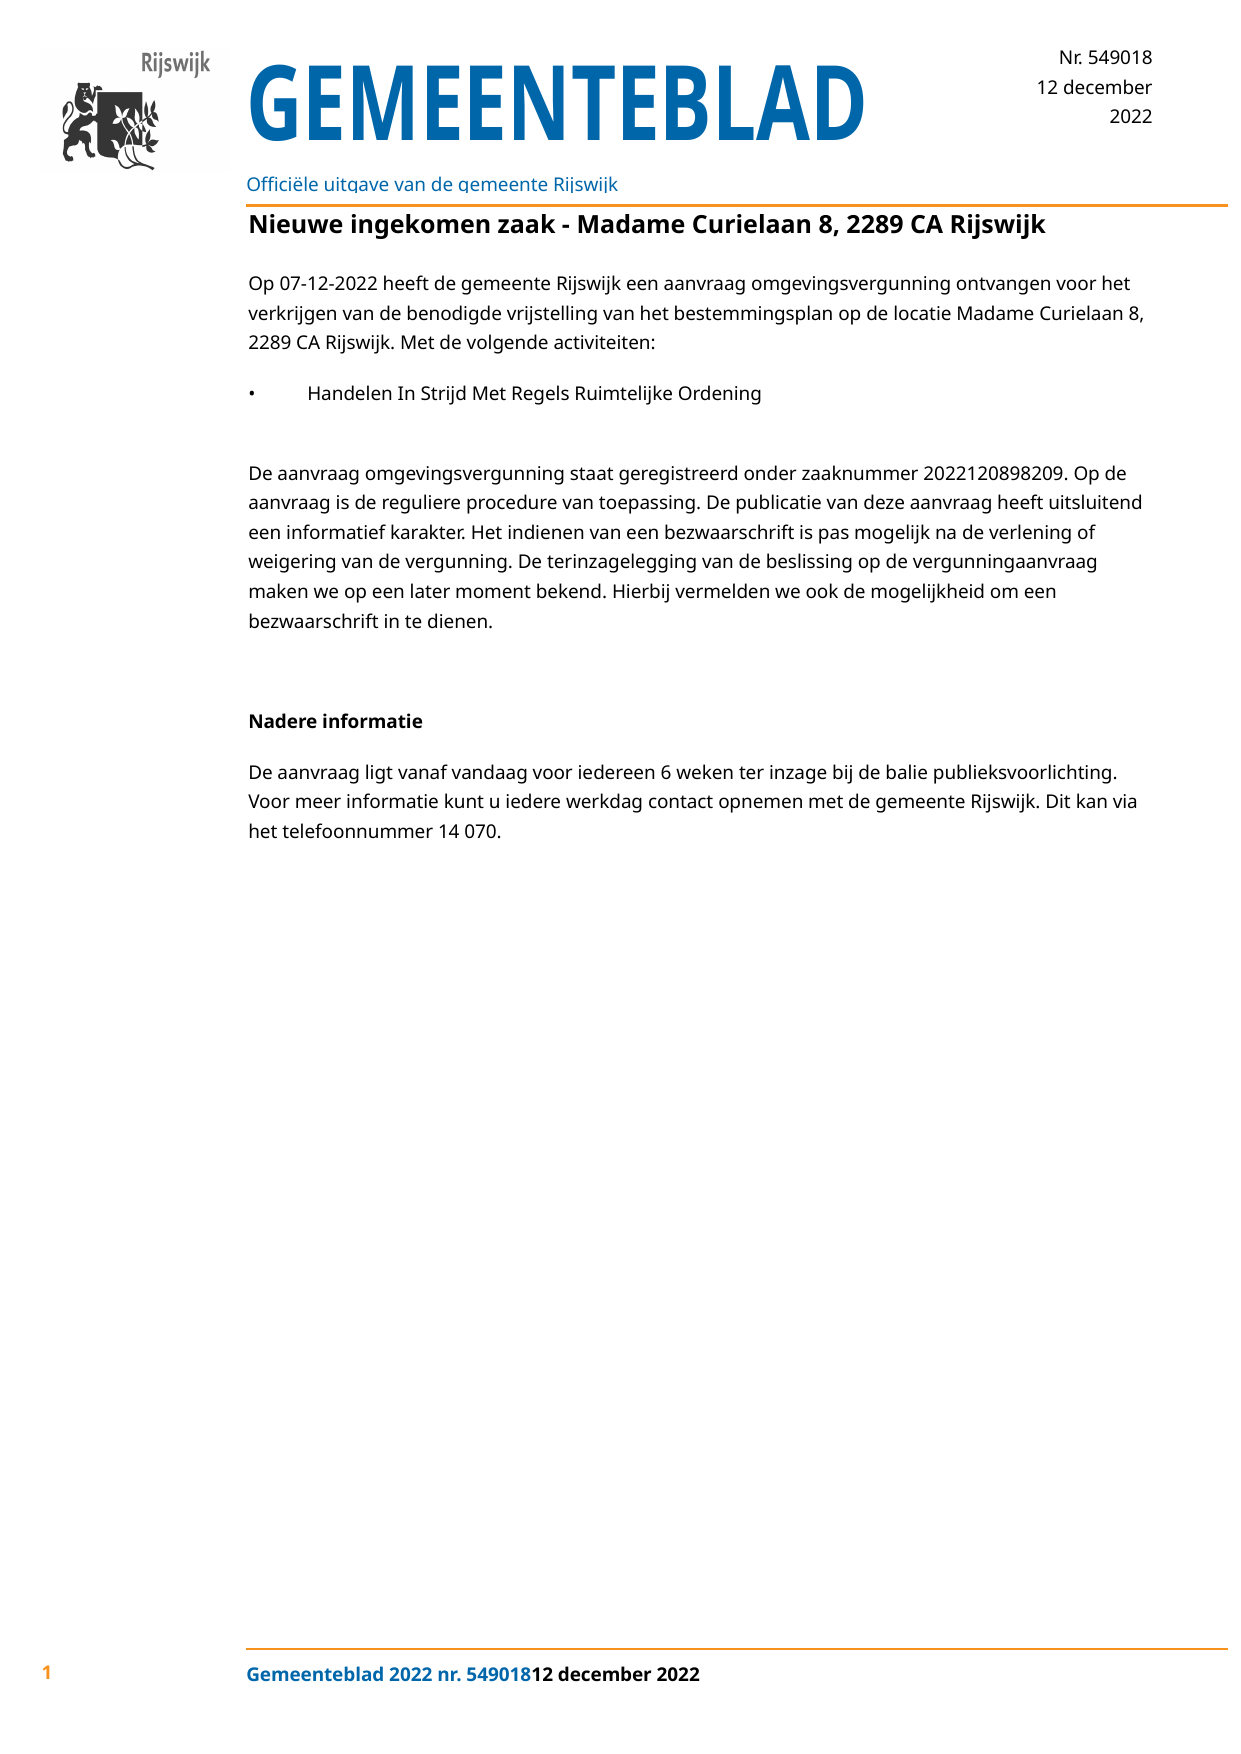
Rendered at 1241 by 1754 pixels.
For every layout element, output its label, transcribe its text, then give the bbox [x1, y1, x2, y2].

list Handelen In Strijd Met Regels Ruimtelijke Ordening [248, 380, 1152, 406]
text De aanvraag omgevingsvergunning staat geregistreerd onder zaaknummer 2022120898209. Op de aanvraag is de reguliere procedure van toepassing. De publicatie van deze aanvraag heeft uitsluitend een informatief karakter. Het indienen van een bezwaarschrift is pas mogelijk na de verlening of weigering van de vergunning. De terinzagelegging van de beslissing op de vergunningaanvraag maken we op een later moment bekend. Hierbij vermelden we ook de mogelijkheid om een bezwaarschrift in te dienen. [248, 460, 1152, 633]
text Op 07-12-2022 heeft de gemeente Rijswijk een aanvraag omgevingsvergunning ontvangen voor het verkrijgen van de benodigde vrijstelling van het bestemmingsplan op de locatie Madame Curielaan 8, 2289 CA Rijswijk. Met de volgende activiteiten: [248, 270, 1152, 355]
text Nieuwe ingekomen zaak - Madame Curielaan 8, 2289 CA Rijswijk [248, 207, 1152, 241]
text De aanvraag ligt vanaf vandaag voor iedereen 6 weken ter inzage bij de balie publieksvoorlichting. Voor meer informatie kunt u iedere werkdag contact opnemen met de gemeente Rijswijk. Dit kan via het telefoonnummer 14 070. [248, 759, 1152, 844]
text Nadere informatie [248, 709, 1152, 734]
picture [41, 47, 231, 172]
